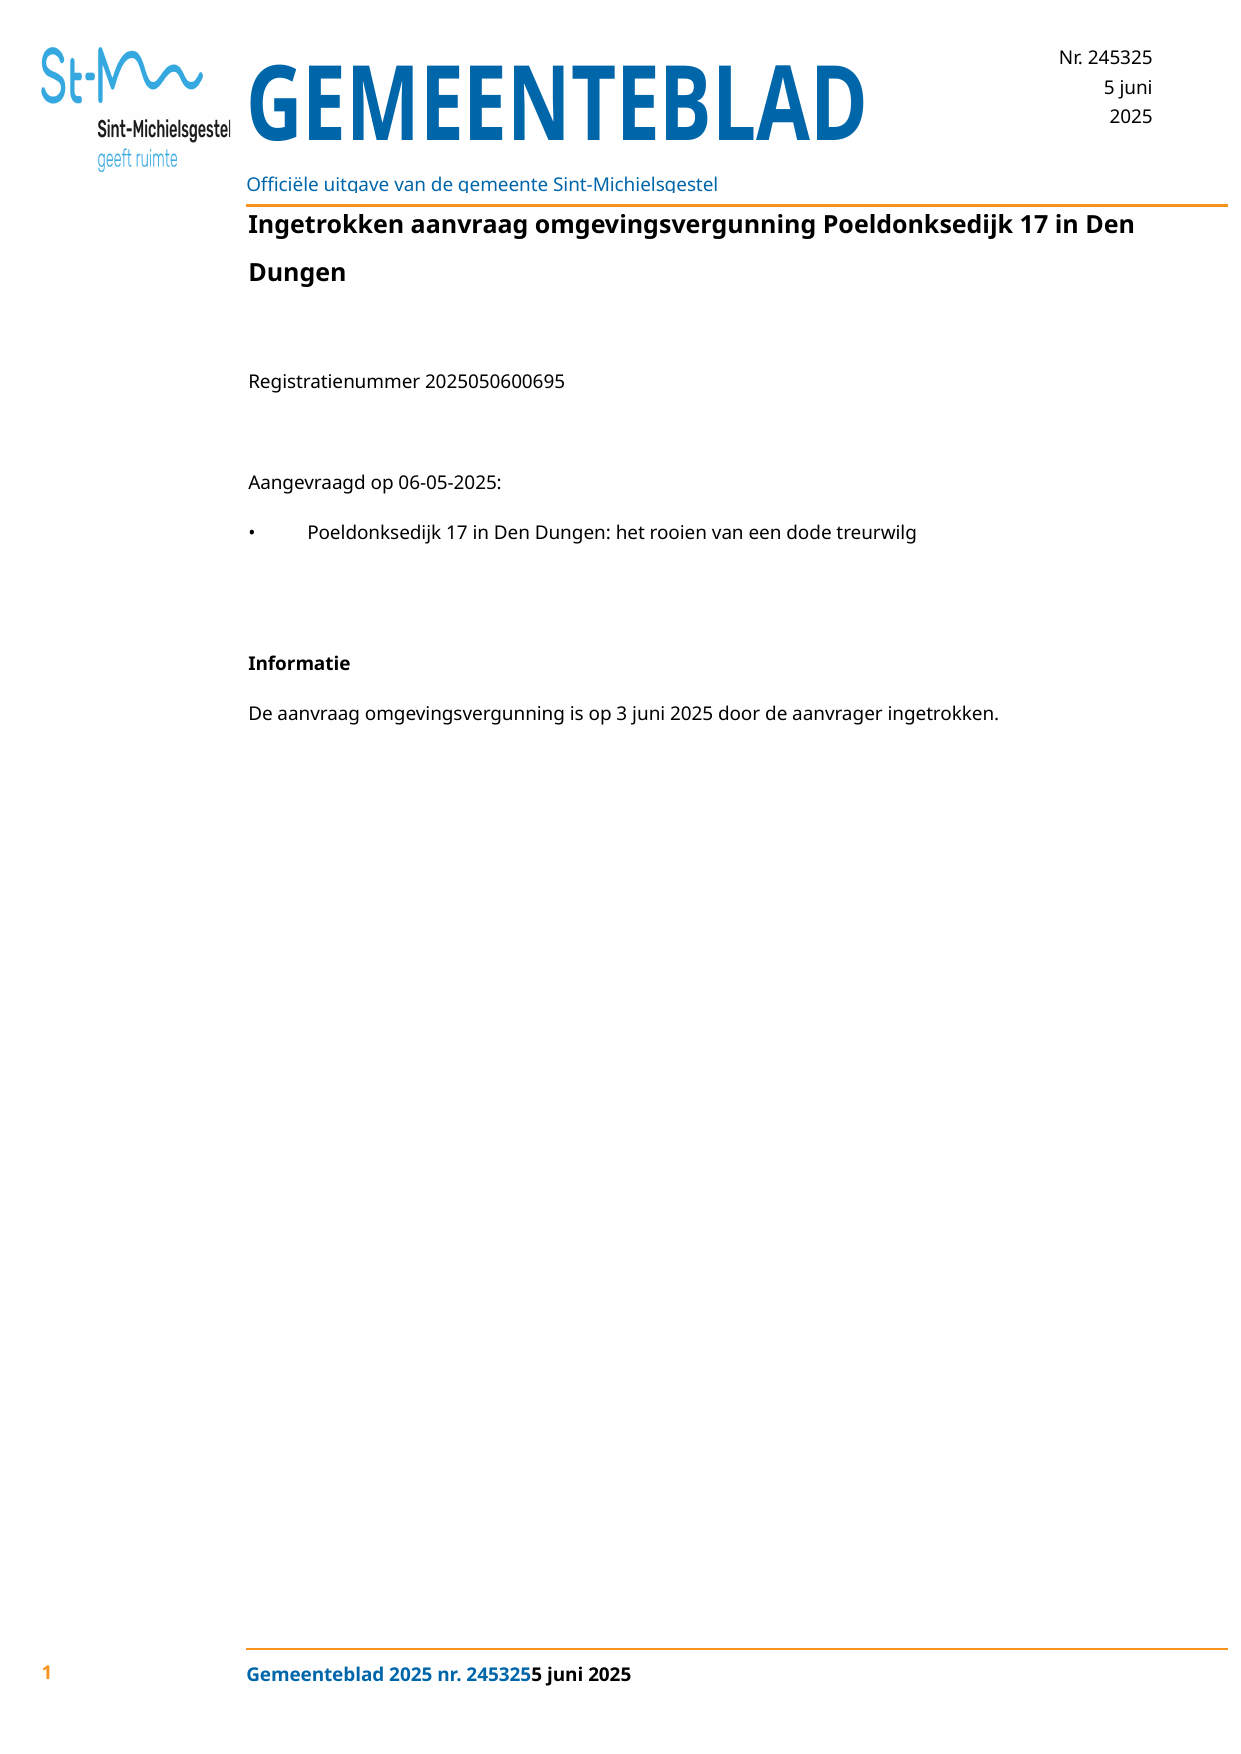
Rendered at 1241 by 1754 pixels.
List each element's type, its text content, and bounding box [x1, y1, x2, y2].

text Informatie [248, 650, 1152, 676]
picture [41, 47, 231, 172]
text Aangevraagd op 06-05-2025: [248, 469, 1152, 495]
text De aanvraag omgevingsvergunning is op 3 juni 2025 door de aanvrager ingetrokken. [248, 700, 1152, 726]
text Ingetrokken aanvraag omgevingsvergunning Poeldonksedijk 17 in Den Dungen [248, 207, 1152, 288]
list Poeldonksedijk 17 in Den Dungen: het rooien van een dode treurwilg [248, 519, 1152, 545]
text Registratienummer 2025050600695 [248, 368, 1152, 394]
